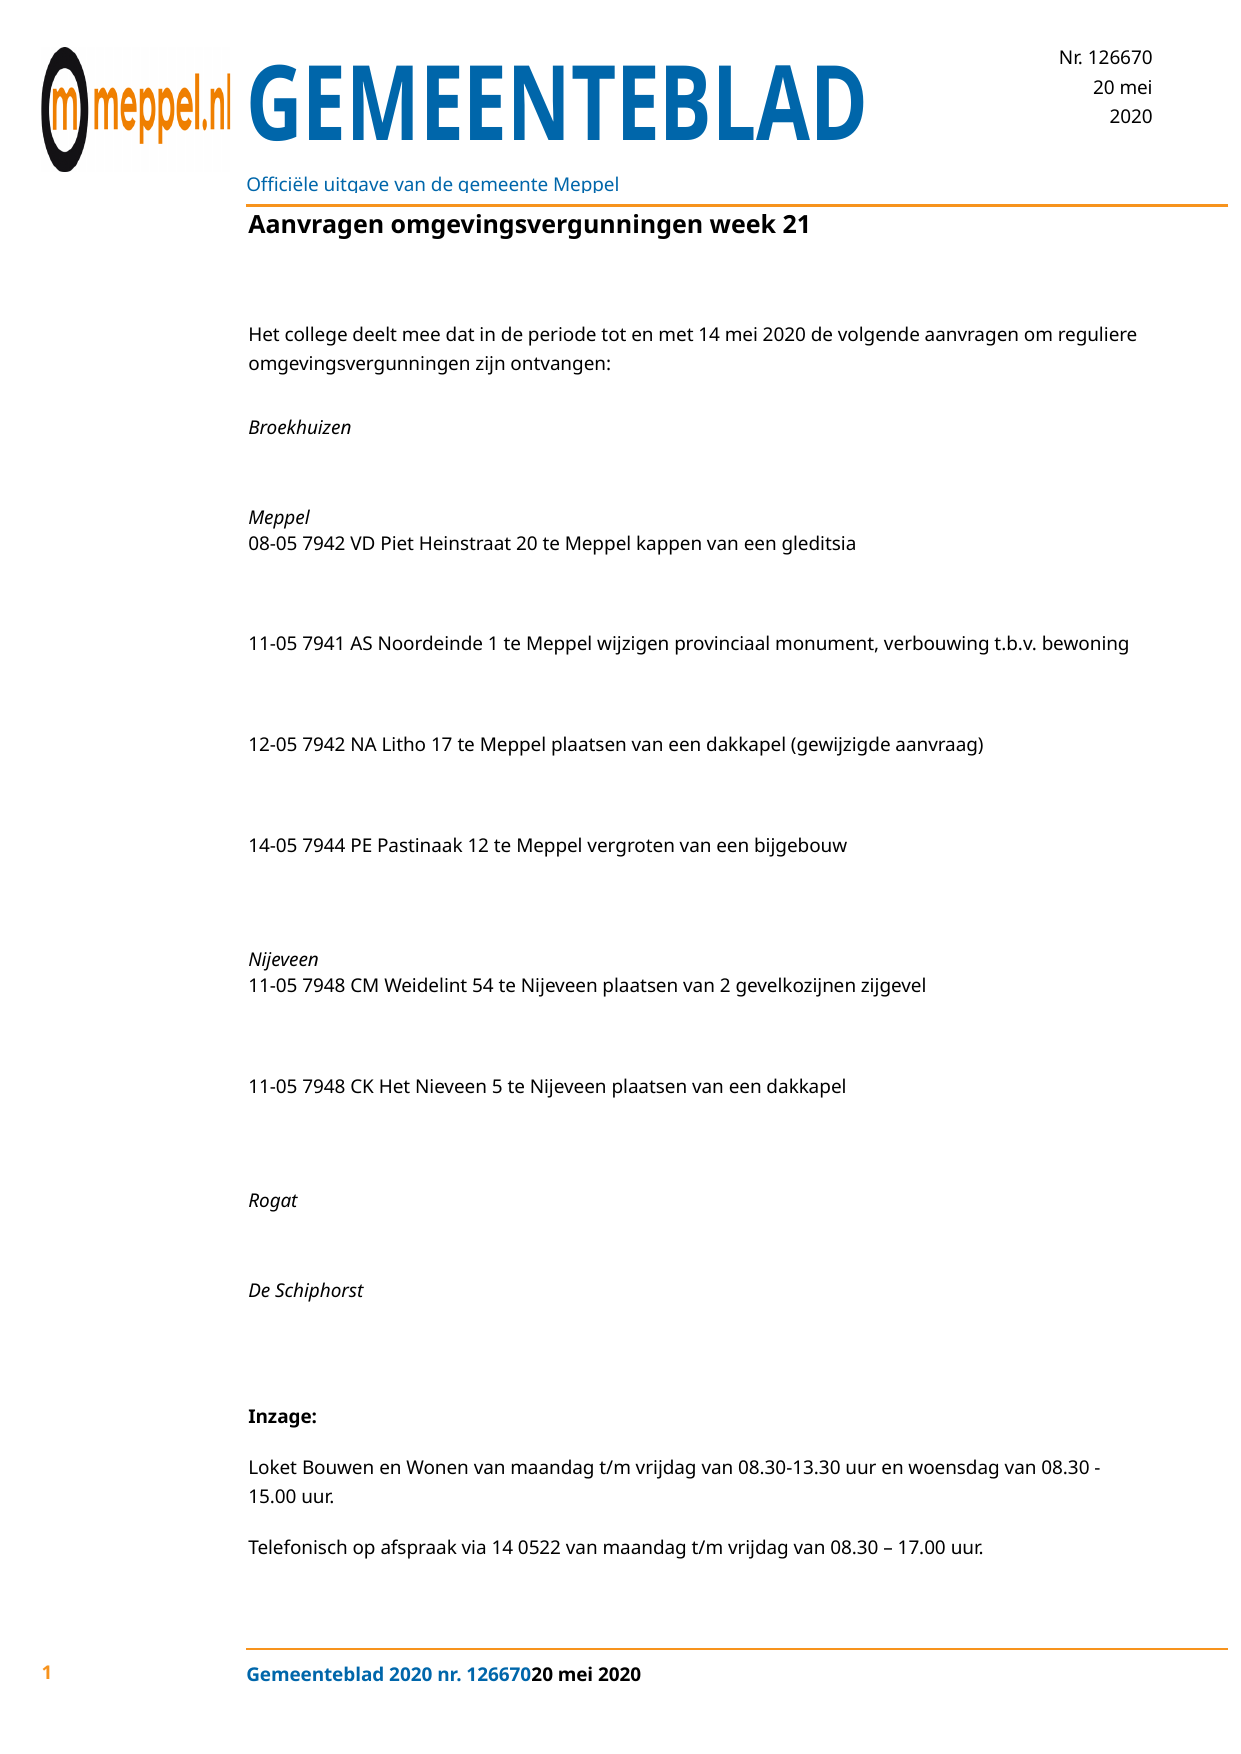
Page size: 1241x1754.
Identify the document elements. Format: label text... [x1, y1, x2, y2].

text 14-05 7944 PE Pastinaak 12 te Meppel vergroten van een bijgebouw [248, 832, 1152, 858]
text 11-05 7948 CM Weidelint 54 te Nijeveen plaatsen van 2 gevelkozijnen zijgevel [248, 972, 1152, 998]
text Nijeveen [248, 947, 1152, 972]
text Aanvragen omgevingsvergunningen week 21 [248, 207, 1152, 241]
text Loket Bouwen en Wonen van maandag t/m vrijdag van 08.30-13.30 uur en woensdag van 08.30 - 15.00 uur. [248, 1454, 1152, 1509]
text Inzage: [248, 1404, 1152, 1429]
text 08-05 7942 VD Piet Heinstraat 20 te Meppel kappen van een gleditsia [248, 530, 1152, 555]
text Broekhuizen [248, 414, 1152, 440]
text 11-05 7941 AS Noordeinde 1 te Meppel wijzigen provinciaal monument, verbouwing t.b.v. bewoning [248, 631, 1152, 656]
text Telefonisch op afspraak via 14 0522 van maandag t/m vrijdag van 08.30 – 17.00 uur. [248, 1534, 1152, 1560]
text 11-05 7948 CK Het Nieveen 5 te Nijeveen plaatsen van een dakkapel [248, 1073, 1152, 1099]
text Rogat [248, 1187, 1152, 1213]
picture [41, 47, 231, 172]
text De Schiphorst [248, 1277, 1152, 1303]
text Het college deelt mee dat in de periode tot en met 14 mei 2020 de volgende aanvragen om reguliere omgevingsvergunningen zijn ontvangen: [248, 321, 1152, 376]
text 12-05 7942 NA Litho 17 te Meppel plaatsen van een dakkapel (gewijzigde aanvraag) [248, 731, 1152, 757]
text Meppel [248, 504, 1152, 530]
